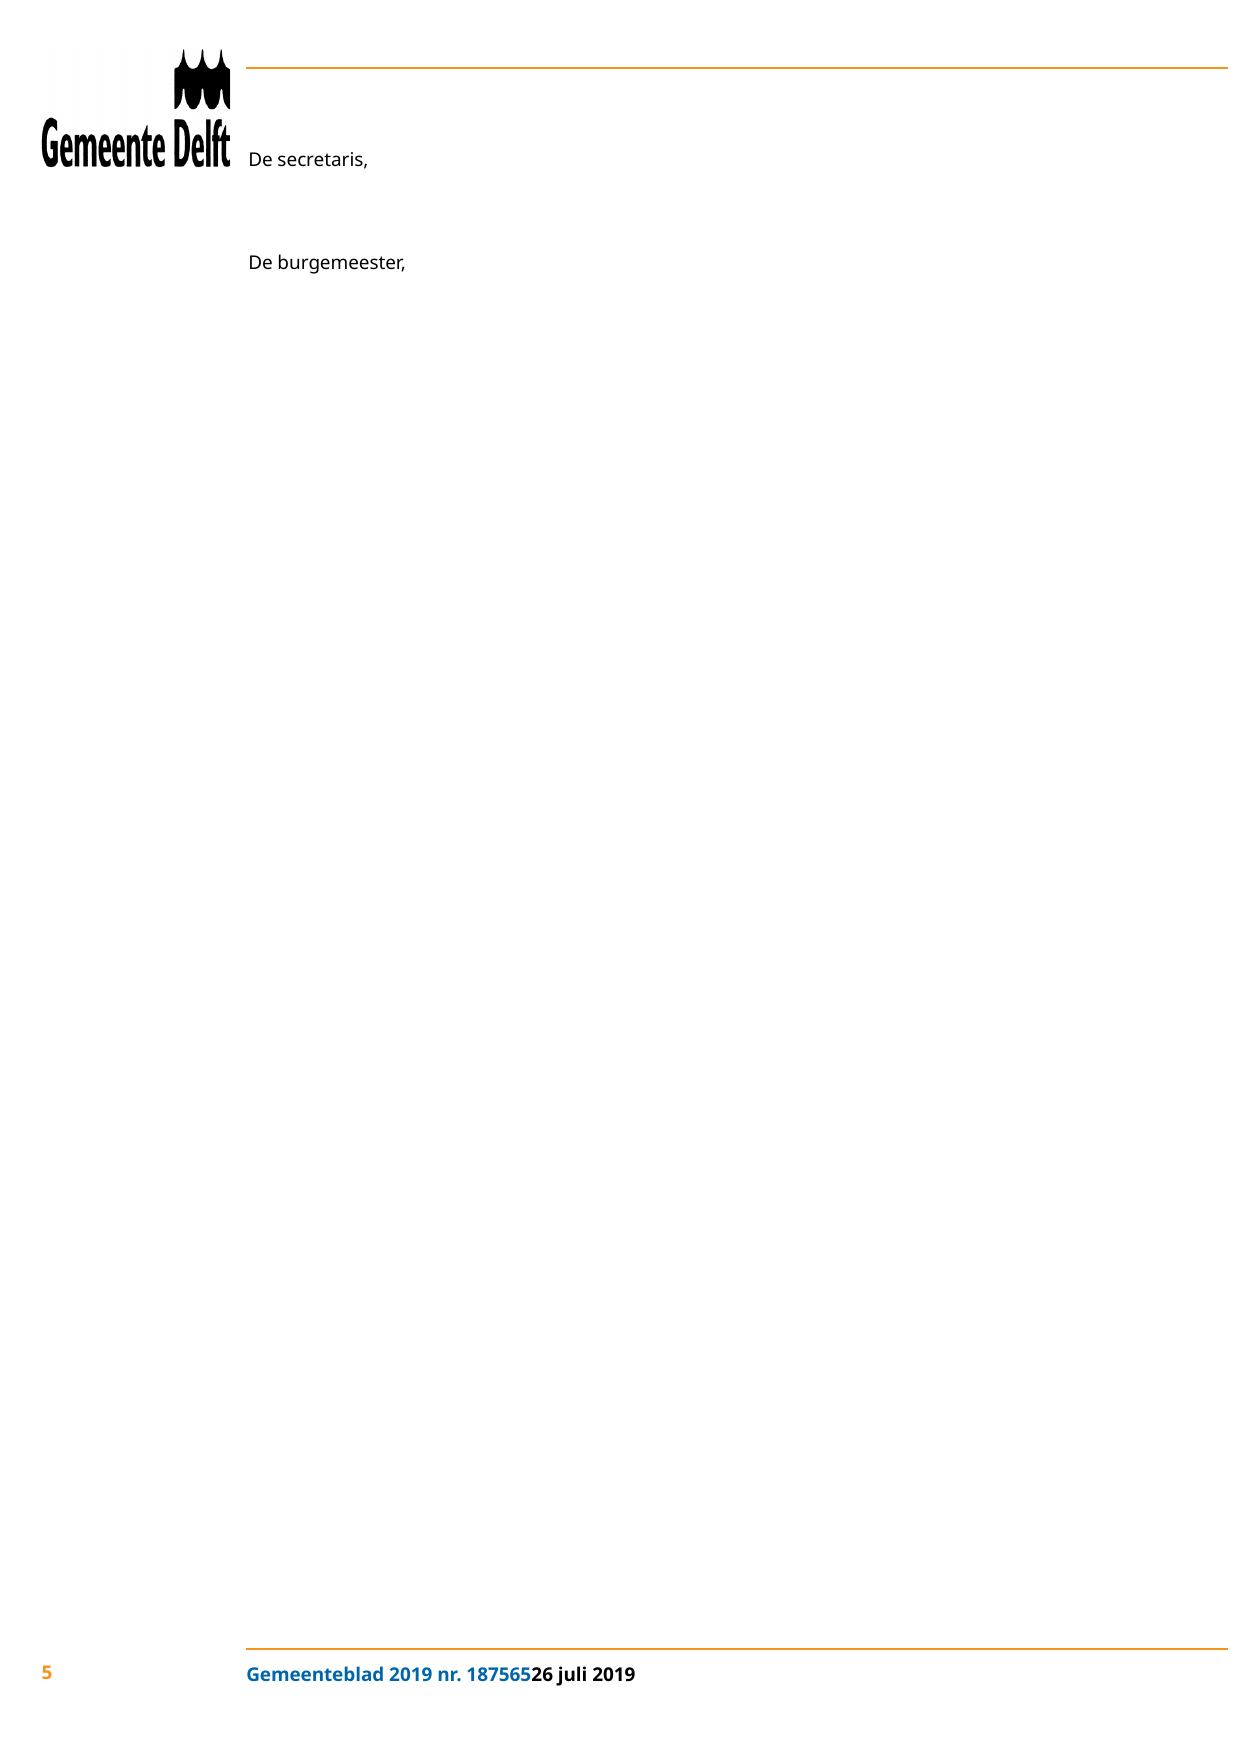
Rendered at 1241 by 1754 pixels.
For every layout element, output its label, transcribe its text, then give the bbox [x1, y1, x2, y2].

text De burgemeester, [248, 249, 1152, 275]
text De secretaris, [248, 146, 1152, 172]
picture [41, 47, 231, 172]
